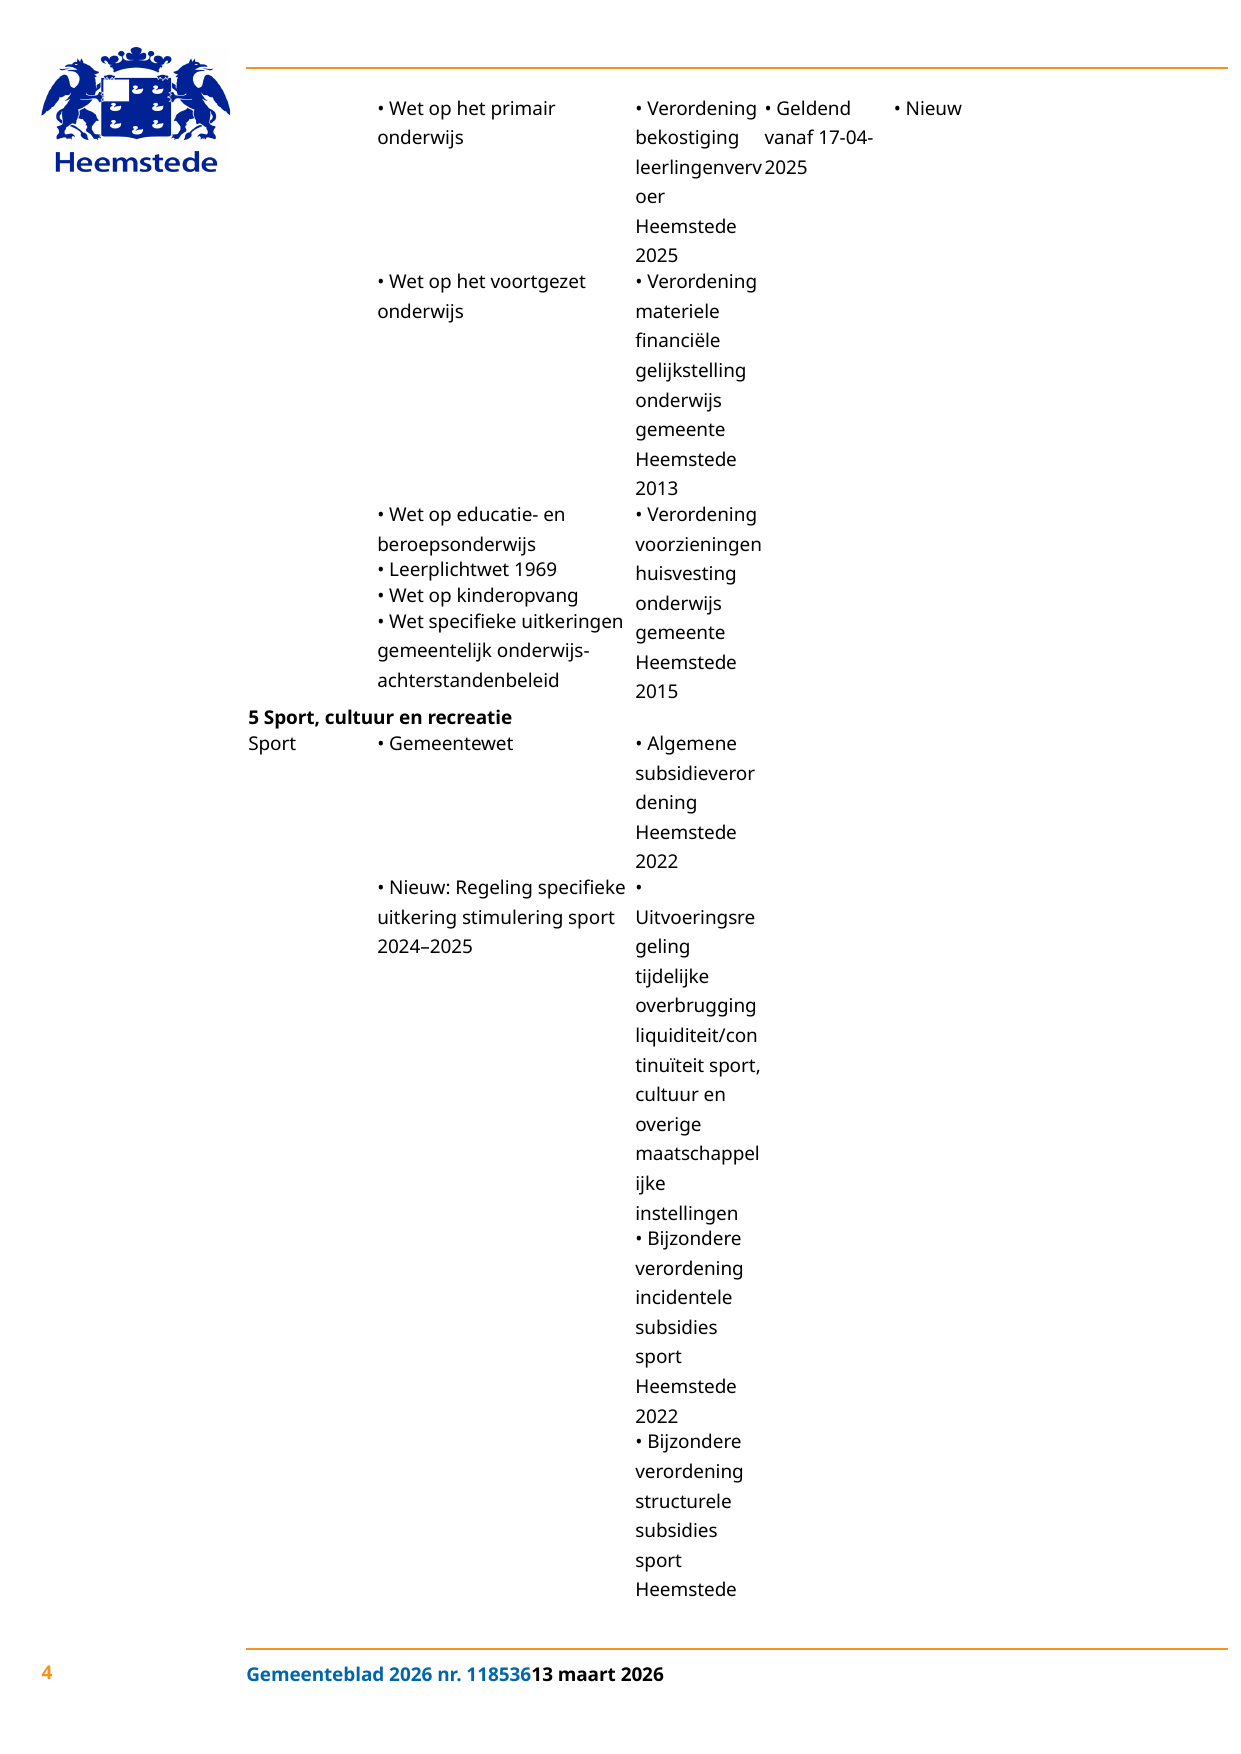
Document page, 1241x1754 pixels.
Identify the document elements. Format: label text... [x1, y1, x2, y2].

table_cell [248, 95, 377, 704]
table_cell • Nieuw: Regeling specifieke uitkering stimulering sport 2024–2025 [377, 874, 635, 1602]
table_cell • Wet op kinderopvang [377, 582, 635, 608]
table_cell [764, 730, 893, 1602]
table_cell • Nieuw [894, 95, 1022, 268]
table_cell • Algemene subsidieverordening Heemstede 2022 [635, 730, 764, 874]
table_cell [764, 269, 893, 704]
table_cell • Gemeentewet [377, 730, 635, 874]
table_cell • Wet op het voortgezet onderwijs [377, 269, 635, 501]
table_cell • Geldend vanaf 17-04-2025 [764, 95, 893, 268]
picture [41, 47, 231, 172]
table_cell • Uitvoeringsregeling tijdelijke overbrugging liquiditeit/continuïteit sport, cultuur en overige maatschappelijke instellingen [635, 874, 764, 1225]
table_cell [894, 705, 1022, 730]
table_cell [894, 730, 1022, 1602]
table_cell • Verordening bekostiging leerlingenvervoer Heemstede 2025 [635, 95, 764, 268]
table_cell • Bijzondere verordening incidentele subsidies sport Heemstede 2022 [635, 1225, 764, 1429]
table_cell Sport [248, 730, 377, 1602]
table_cell • Bijzondere verordening structurele subsidies sport Heemstede [635, 1429, 764, 1602]
table_cell 5 Sport, cultuur en recreatie [248, 705, 893, 730]
table_cell • Wet specifieke uitkeringen gemeentelijk onderwijs-achterstandenbeleid [377, 608, 635, 704]
table_cell • Verordening voorzieningen huisvesting onderwijs gemeente Heemstede 2015 [635, 501, 764, 704]
table_cell • Wet op educatie- en beroepsonderwijs [377, 501, 635, 557]
table_cell • Wet op het primair onderwijs [377, 95, 635, 268]
table_cell • Leerplichtwet 1969 [377, 557, 635, 582]
table_cell • Verordening materiele financiële gelijkstelling onderwijs gemeente Heemstede 2013 [635, 269, 764, 501]
table_cell [894, 269, 1022, 704]
